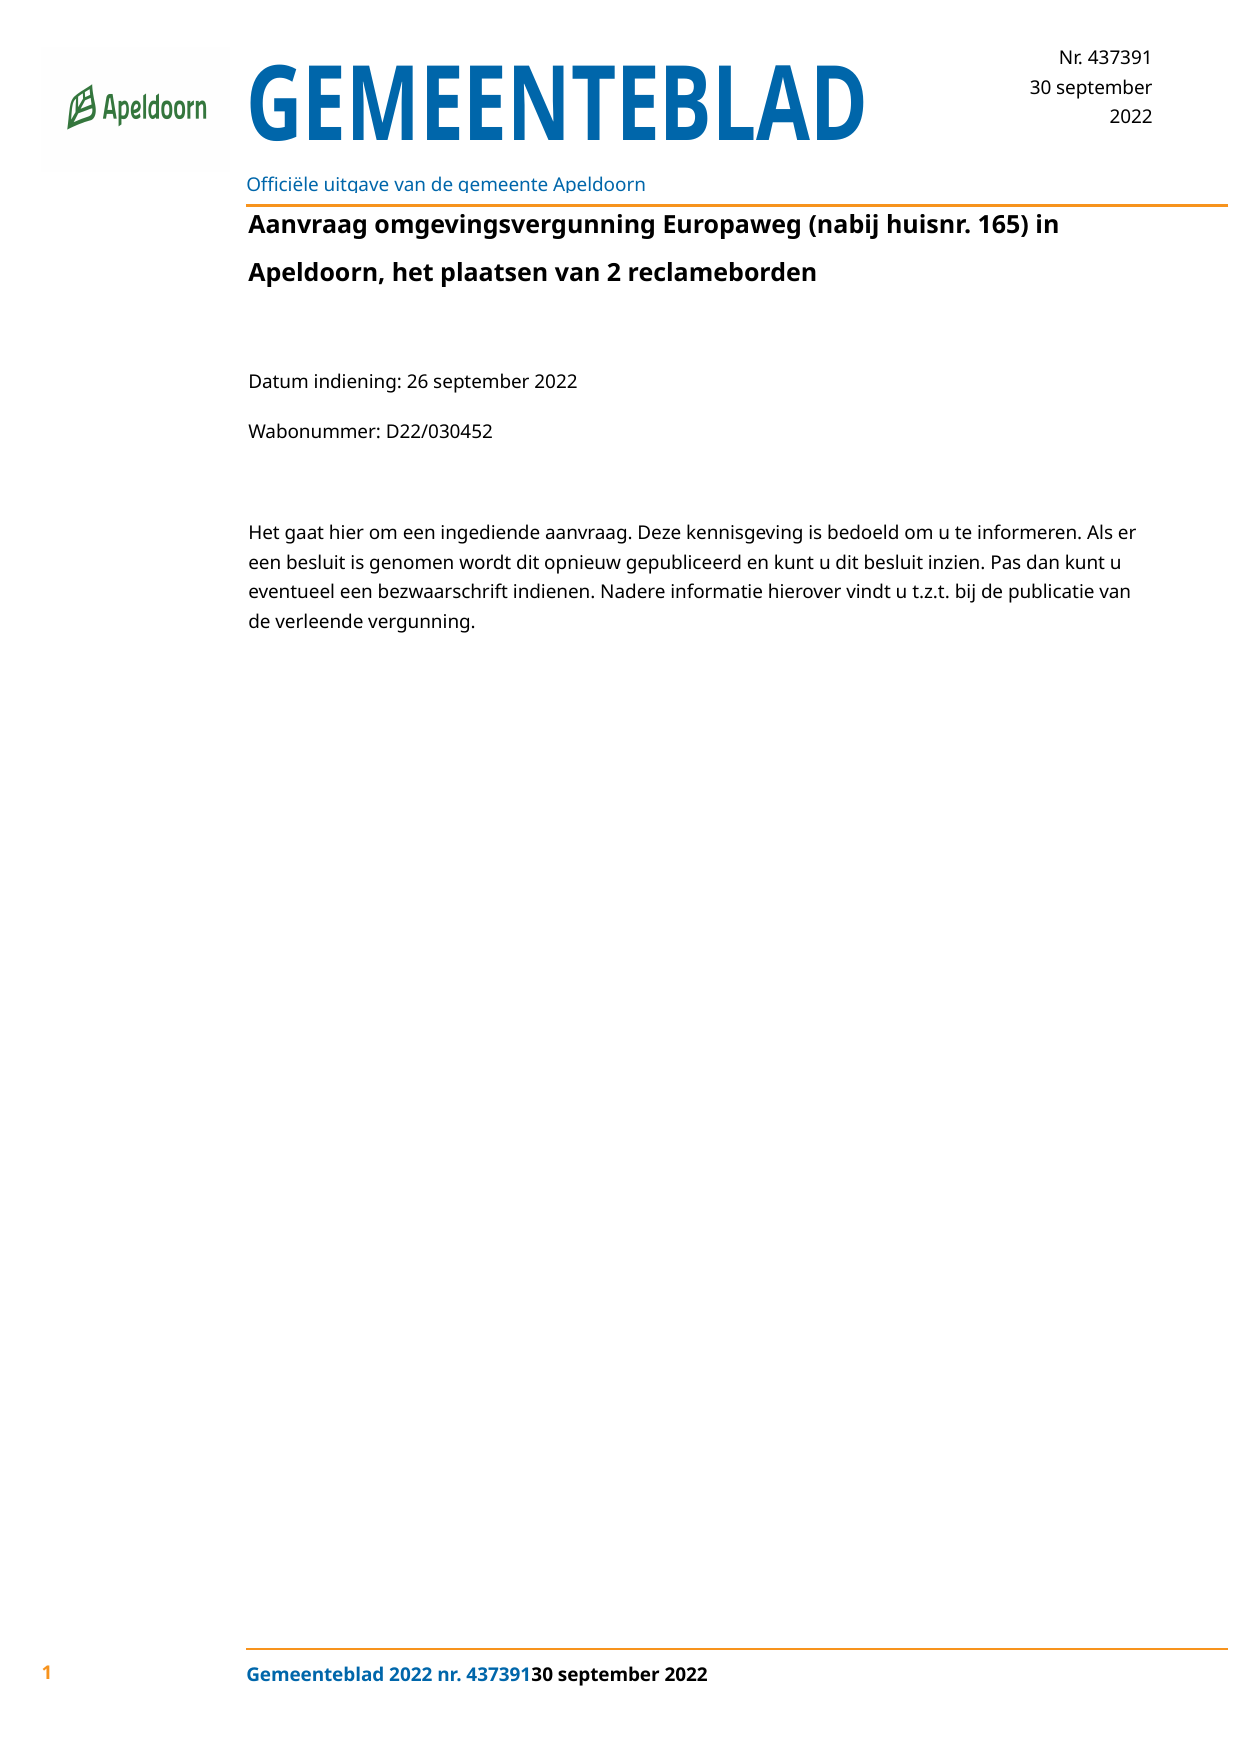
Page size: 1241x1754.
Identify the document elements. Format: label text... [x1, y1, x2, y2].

text Wabonummer: D22/030452 [248, 419, 1152, 444]
text Datum indiening: 26 september 2022 [248, 368, 1152, 394]
text Aanvraag omgevingsvergunning Europaweg (nabij huisnr. 165) in Apeldoorn, het plaatsen van 2 reclameborden [248, 207, 1152, 288]
picture [41, 47, 231, 172]
text Het gaat hier om een ingediende aanvraag. Deze kennisgeving is bedoeld om u te informeren. Als er een besluit is genomen wordt dit opnieuw gepubliceerd en kunt u dit besluit inzien. Pas dan kunt u eventueel een bezwaarschrift indienen. Nadere informatie hierover vindt u t.z.t. bij de publicatie van de verleende vergunning. [248, 519, 1152, 634]
